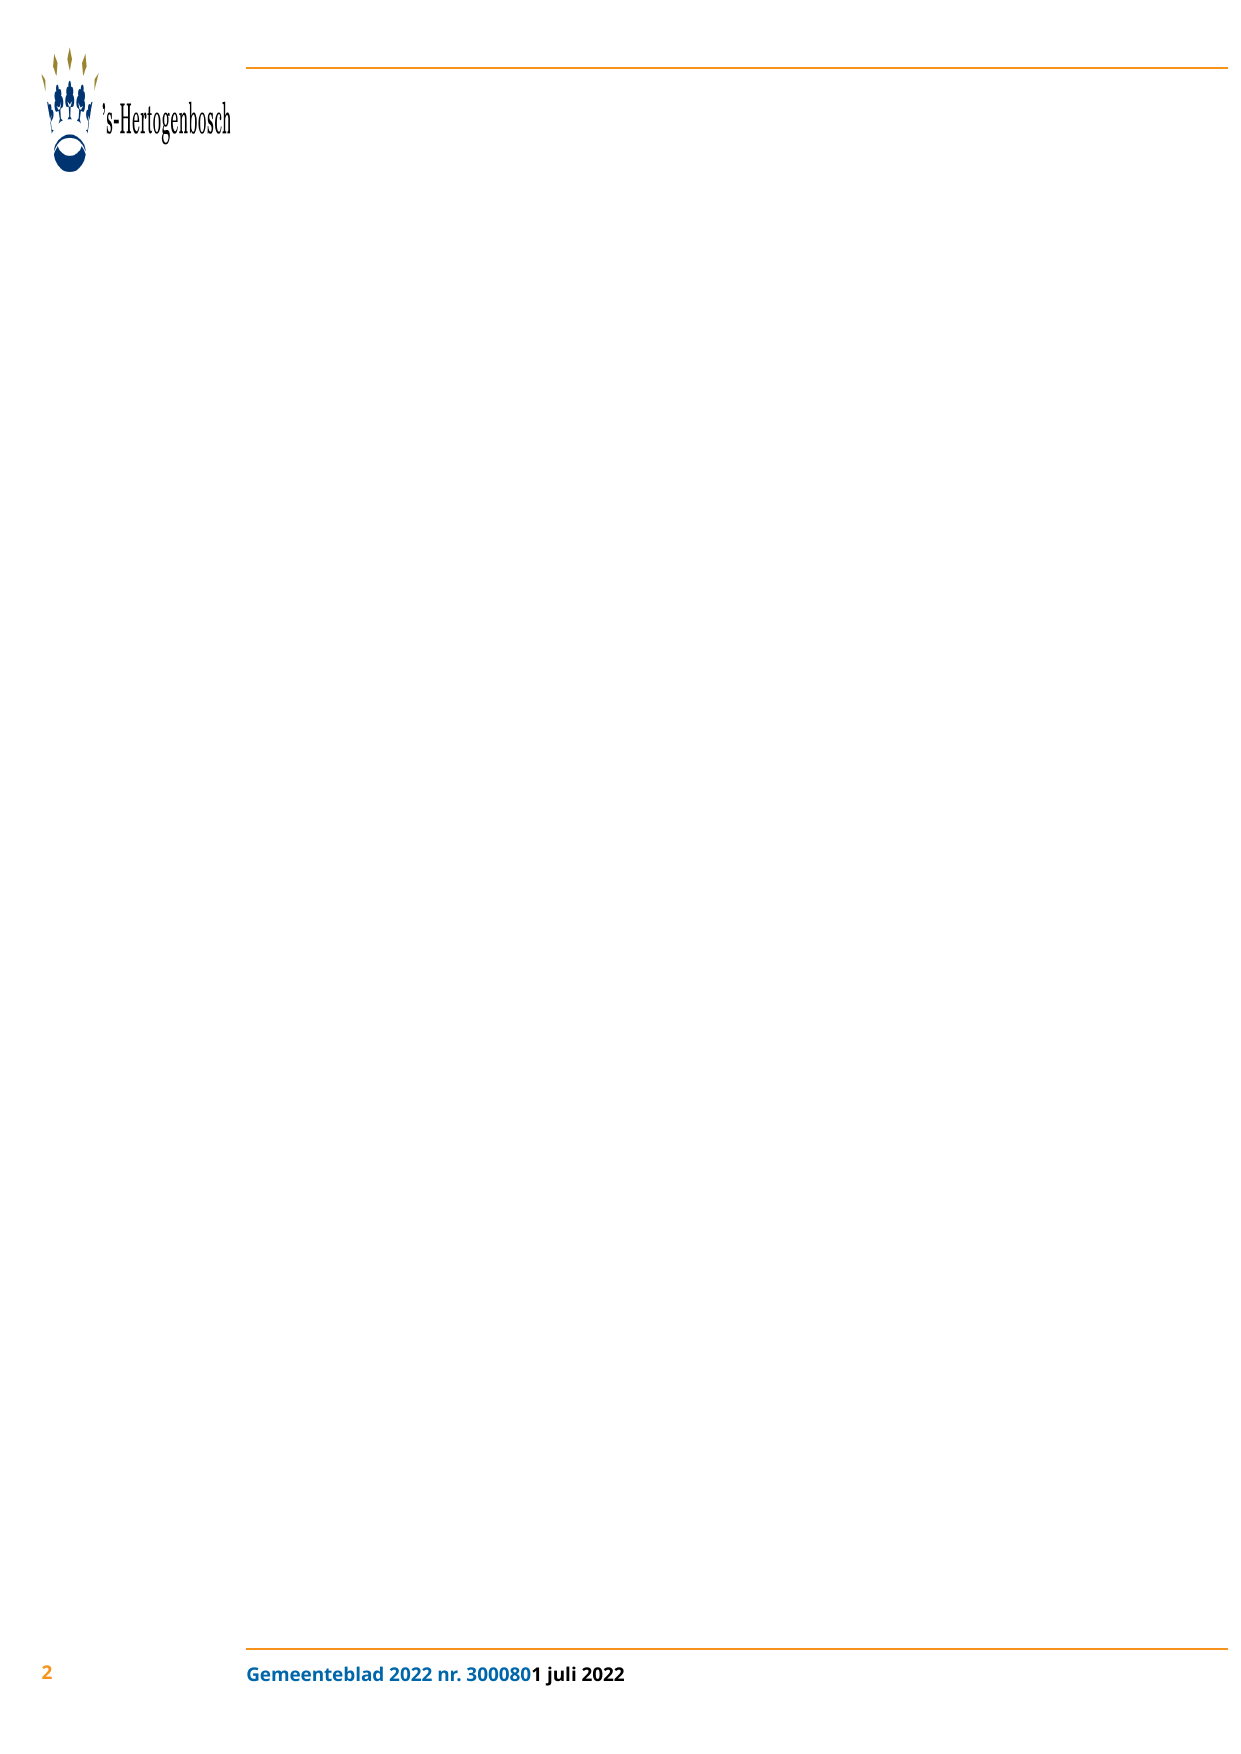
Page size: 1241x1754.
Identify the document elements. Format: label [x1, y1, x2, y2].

picture [41, 47, 231, 172]
